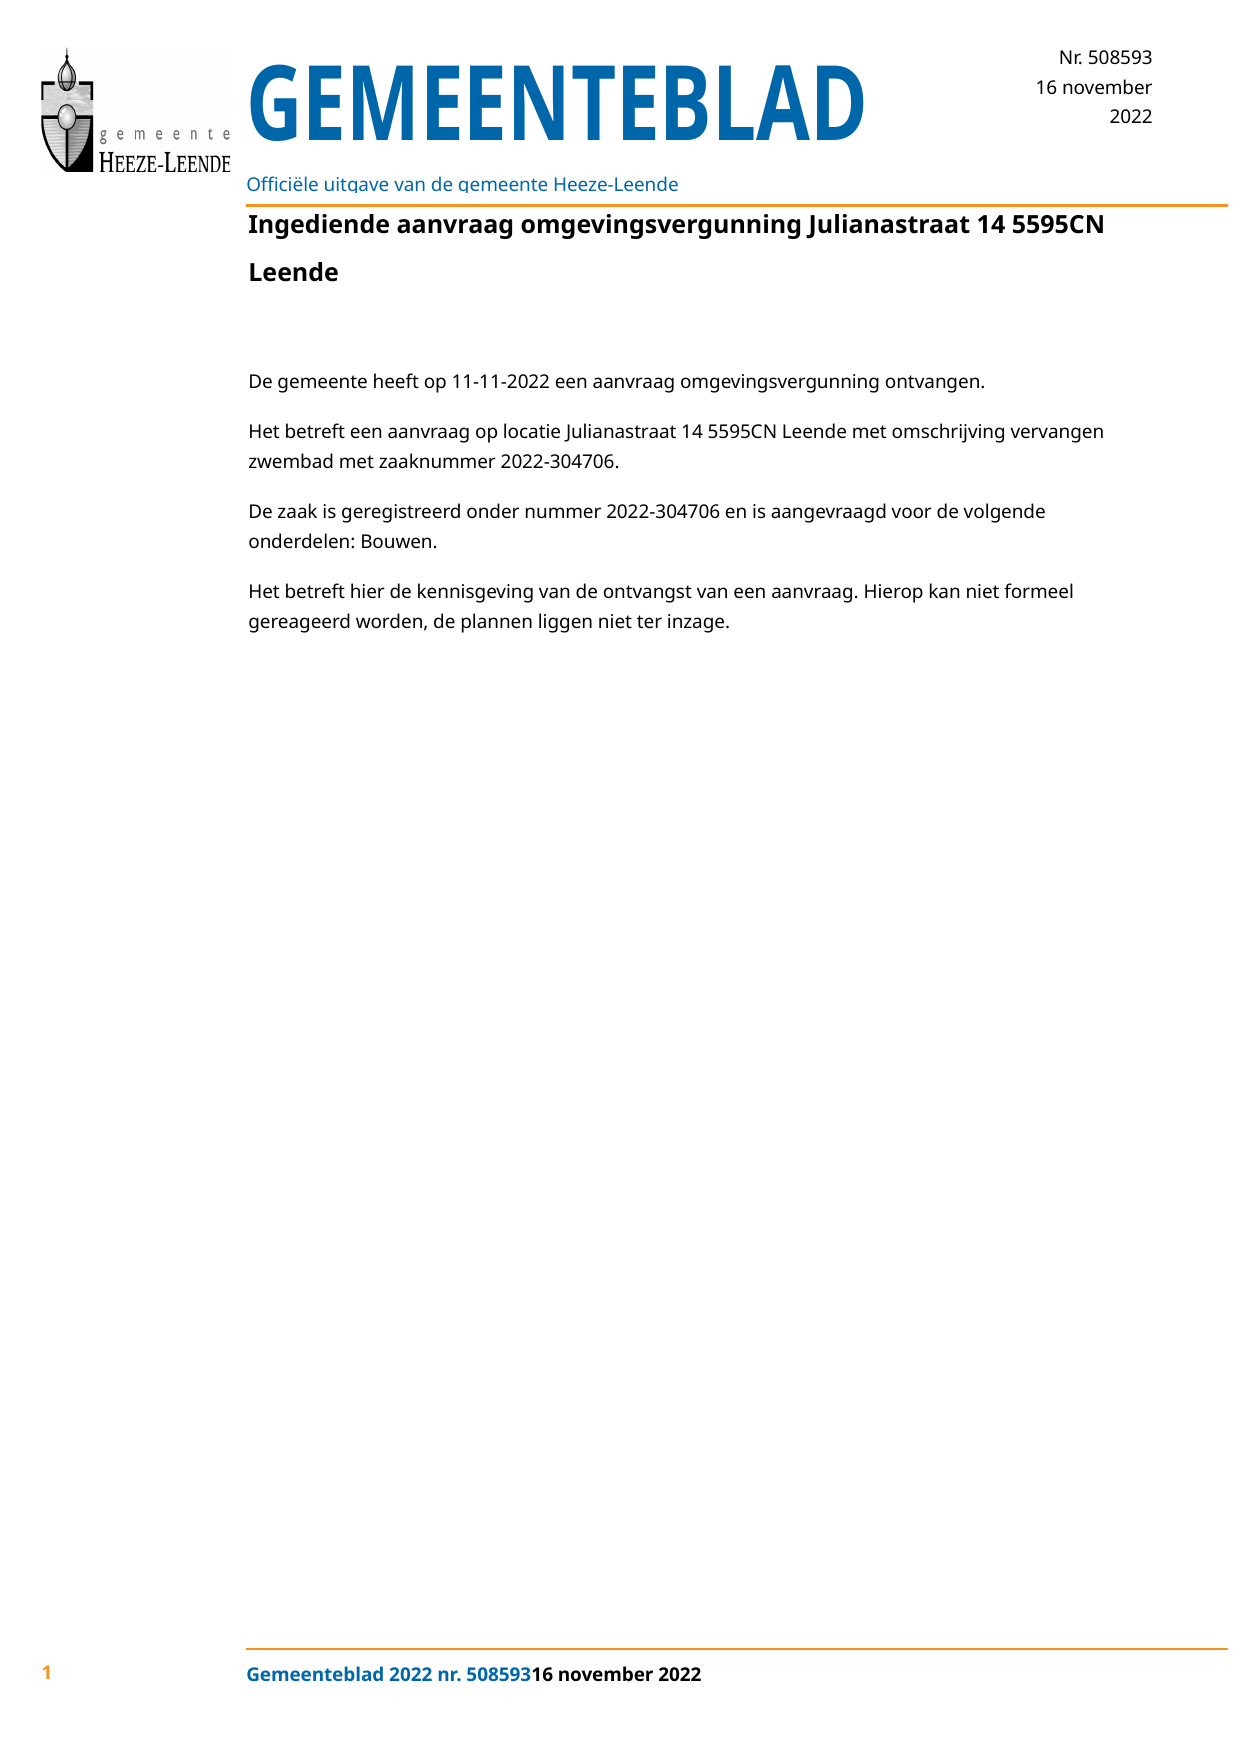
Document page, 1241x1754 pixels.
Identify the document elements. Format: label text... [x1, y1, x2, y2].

text De gemeente heeft op 11-11-2022 een aanvraag omgevingsvergunning ontvangen. [248, 368, 1152, 394]
text Het betreft hier de kennisgeving van de ontvangst van een aanvraag. Hierop kan niet formeel gereageerd worden, de plannen liggen niet ter inzage. [248, 579, 1152, 634]
picture [41, 47, 231, 172]
text Het betreft een aanvraag op locatie Julianastraat 14 5595CN Leende met omschrijving vervangen zwembad met zaaknummer 2022-304706. [248, 419, 1152, 474]
text Ingediende aanvraag omgevingsvergunning Julianastraat 14 5595CN Leende [248, 207, 1152, 288]
text De zaak is geregistreerd onder nummer 2022-304706 en is aangevraagd voor de volgende onderdelen: Bouwen. [248, 499, 1152, 554]
